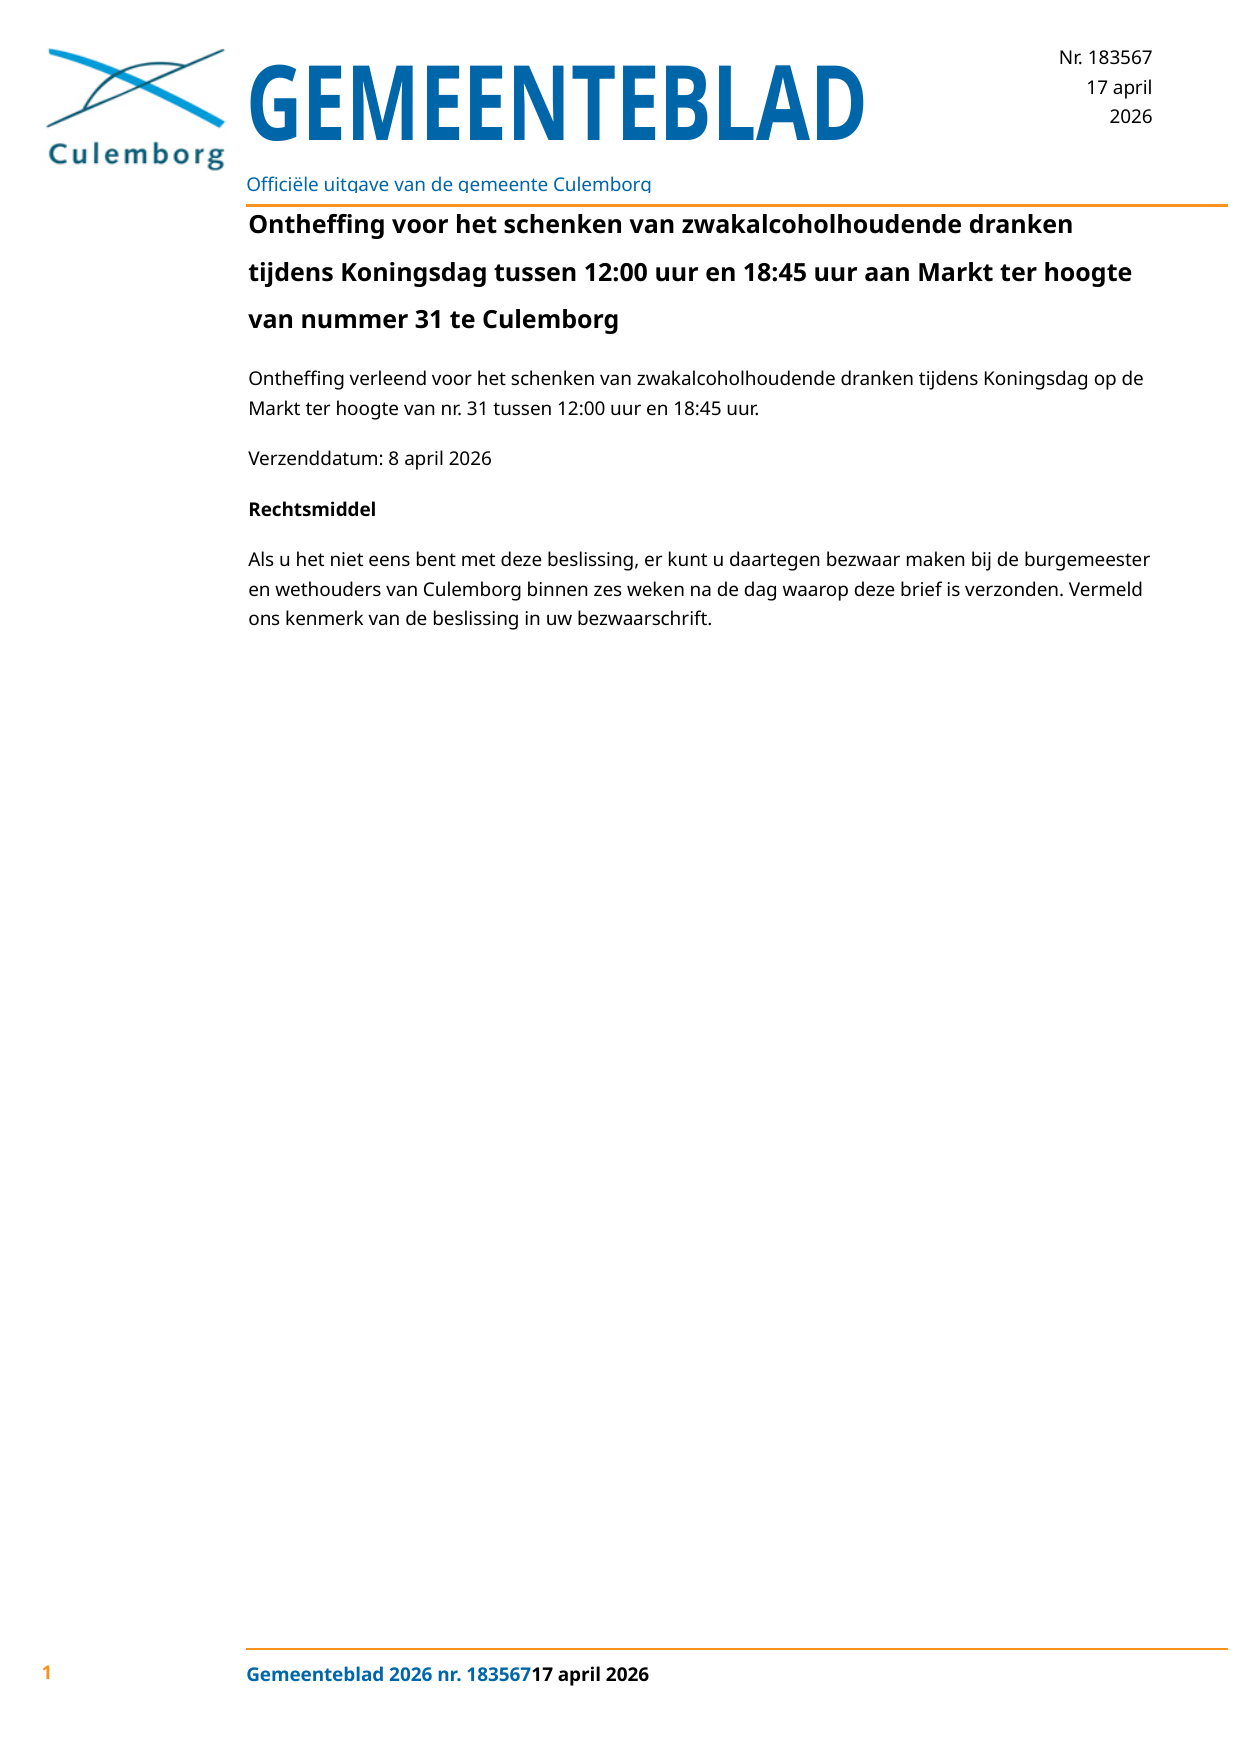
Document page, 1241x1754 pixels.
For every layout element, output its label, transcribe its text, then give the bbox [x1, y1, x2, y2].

picture [41, 47, 231, 172]
text Ontheffing verleend voor het schenken van zwakalcoholhoudende dranken tijdens Koningsdag op de Markt ter hoogte van nr. 31 tussen 12:00 uur en 18:45 uur. [248, 366, 1152, 421]
text Ontheffing voor het schenken van zwakalcoholhoudende dranken tijdens Koningsdag tussen 12:00 uur en 18:45 uur aan Markt ter hoogte van nummer 31 te Culemborg [248, 207, 1152, 336]
text Als u het niet eens bent met deze beslissing, er kunt u daartegen bezwaar maken bij de burgemeester en wethouders van Culemborg binnen zes weken na de dag waarop deze brief is verzonden. Vermeld ons kenmerk van de beslissing in uw bezwaarschrift. [248, 546, 1152, 631]
text Rechtsmiddel [248, 496, 1152, 522]
text Verzenddatum: 8 april 2026 [248, 446, 1152, 471]
